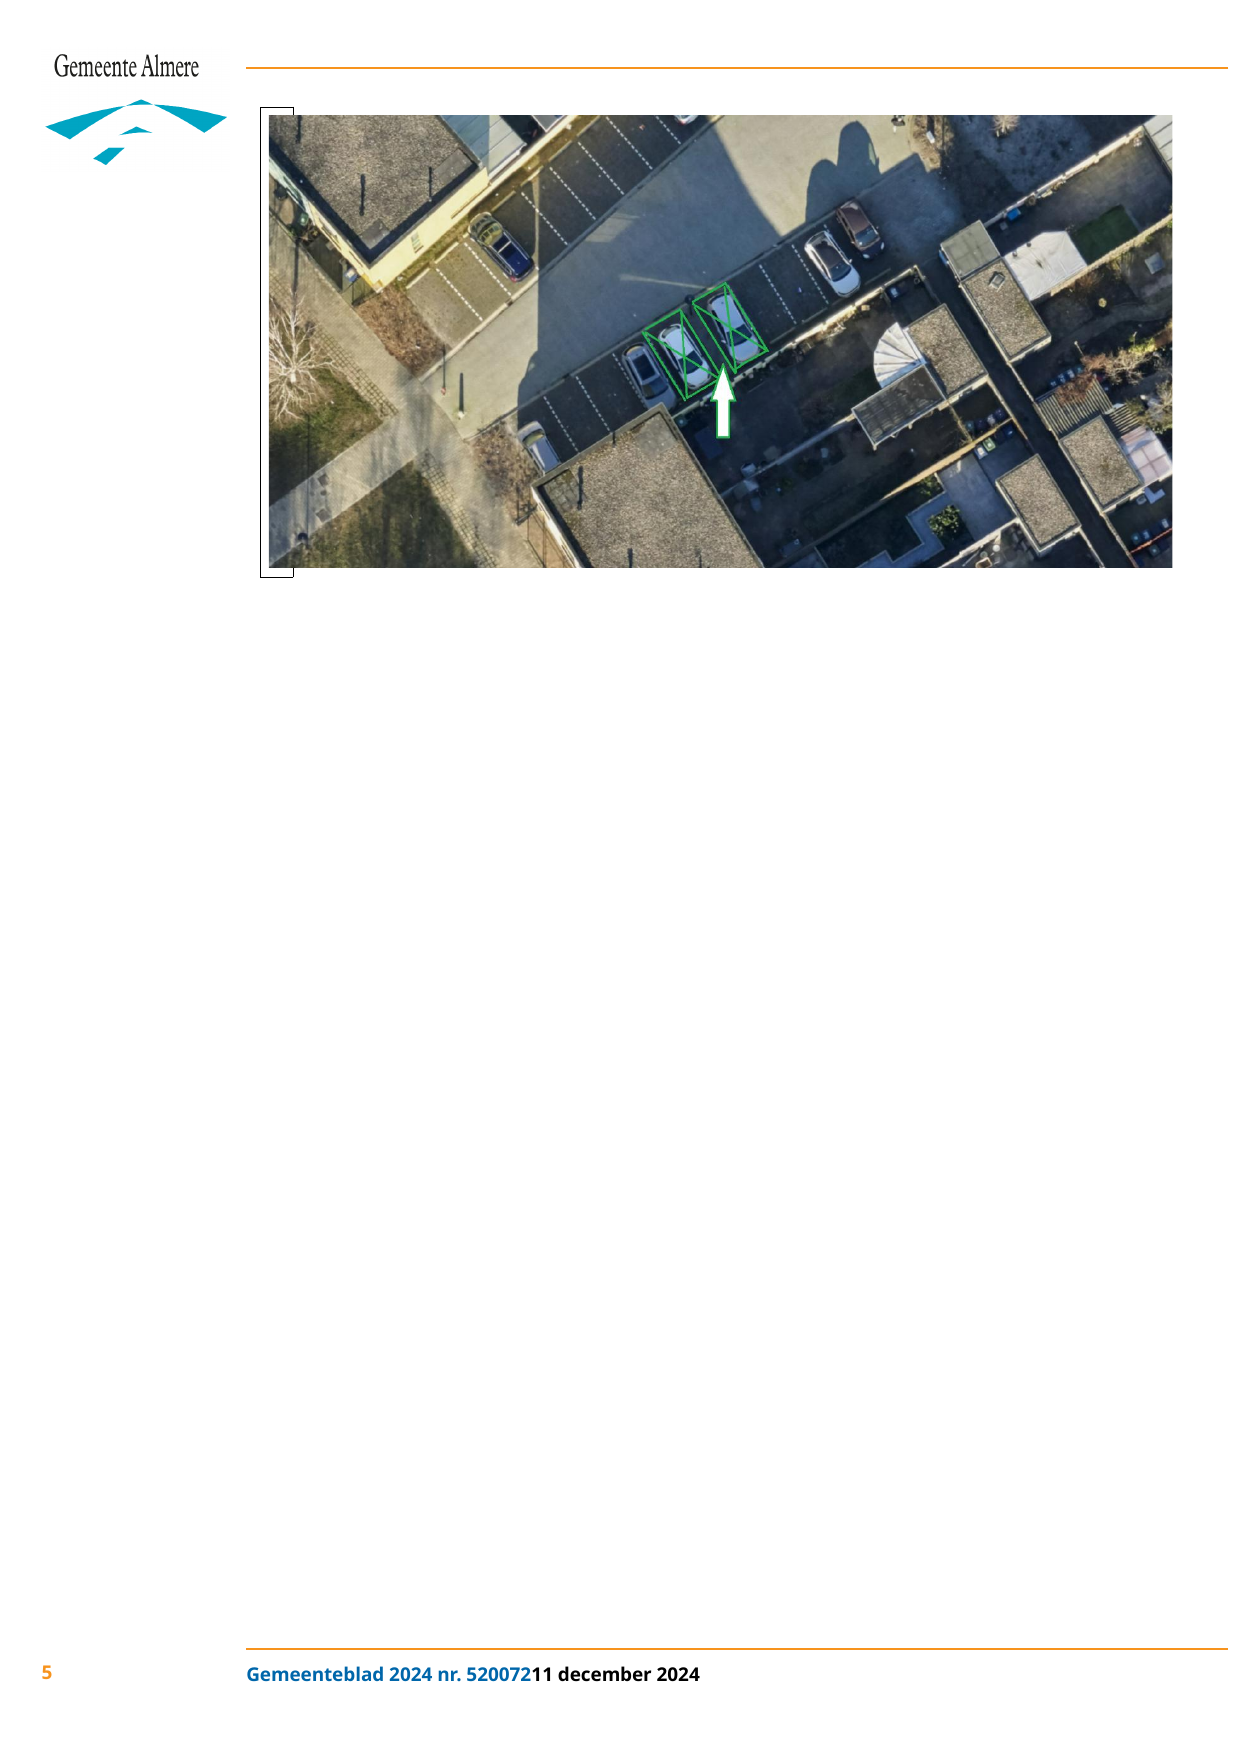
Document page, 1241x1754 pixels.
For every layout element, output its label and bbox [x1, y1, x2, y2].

picture [41, 47, 231, 172]
picture [268, 115, 1173, 568]
